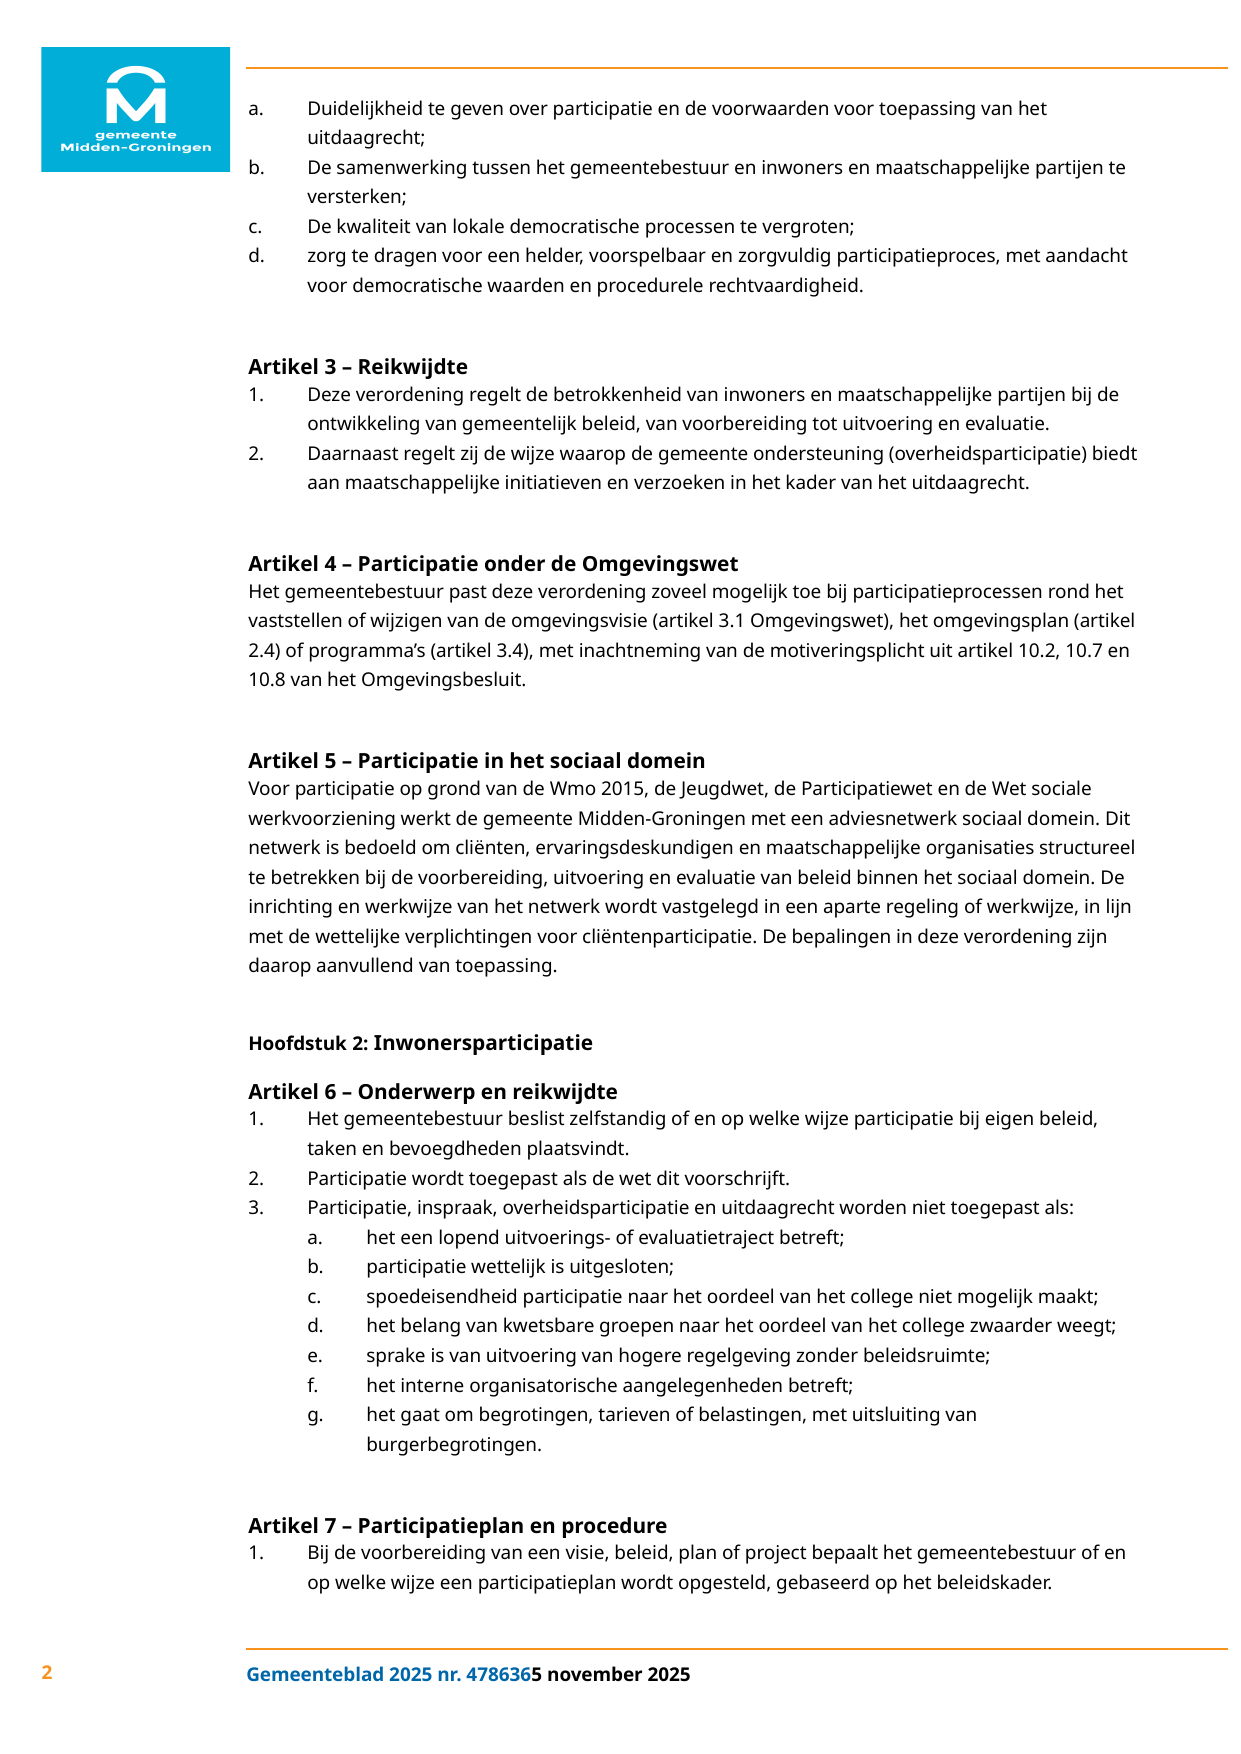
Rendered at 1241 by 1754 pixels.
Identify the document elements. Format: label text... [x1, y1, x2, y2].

picture [107, 89, 165, 122]
list participatie wettelijk is uitgesloten; [307, 1253, 1152, 1279]
list Duidelijkheid te geven over participatie en de voorwaarden voor toepassing van het uitdaagrecht; [248, 95, 1152, 150]
text Artikel 4 – Participatie onder de Omgevingswet [248, 549, 1152, 578]
text Voor participatie op grond van de Wmo 2015, de Jeugdwet, de Participatiewet en de Wet sociale werkvoorziening werkt de gemeente Midden-Groningen met een adviesnetwerk sociaal domein. Dit netwerk is bedoeld om cliënten, ervaringsdeskundigen en maatschappelijke organisaties structureel te betrekken bij de voorbereiding, uitvoering en evaluatie van beleid binnen het sociaal domein. De inrichting en werkwijze van het netwerk wordt vastgelegd in een aparte regeling of werkwijze, in lijn met de wettelijke verplichtingen voor cliëntenparticipatie. De bepalingen in deze verordening zijn daarop aanvullend van toepassing. [248, 775, 1152, 978]
list zorg te dragen voor een helder, voorspelbaar en zorgvuldig participatieproces, met aandacht voor democratische waarden en procedurele rechtvaardigheid. [248, 243, 1152, 298]
list het een lopend uitvoerings- of evaluatietraject betreft; [307, 1224, 1152, 1249]
list Participatie, inspraak, overheidsparticipatie en uitdaagrecht worden niet toegepast als: [248, 1194, 1152, 1220]
list Participatie wordt toegepast als de wet dit voorschrijft. [248, 1165, 1152, 1190]
text Hoofdstuk 2: Inwonersparticipatie [248, 1028, 1152, 1056]
text Artikel 3 – Reikwijdte [248, 352, 1152, 381]
picture [184, 146, 190, 153]
list De samenwerking tussen het gemeentebestuur en inwoners en maatschappelijke partijen te versterken; [248, 154, 1152, 209]
text Artikel 5 – Participatie in het sociaal domein [248, 747, 1152, 775]
text Artikel 6 – Onderwerp en reikwijdte [248, 1077, 1152, 1106]
list sprake is van uitvoering van hogere regelgeving zonder beleidsruimte; [307, 1342, 1152, 1368]
text Artikel 7 – Participatieplan en procedure [248, 1511, 1152, 1539]
text Het gemeentebestuur past deze verordening zoveel mogelijk toe bij participatieprocessen rond het vaststellen of wijzigen van de omgevingsvisie (artikel 3.1 Omgevingswet), het omgevingsplan (artikel 2.4) of programma’s (artikel 3.4), met inachtneming van de motiveringsplicht uit artikel 10.2, 10.7 en 10.8 van het Omgevingsbesluit. [248, 578, 1152, 692]
list Bij de voorbereiding van een visie, beleid, plan of project bepaalt het gemeentebestuur of en op welke wijze een participatieplan wordt opgesteld, gebaseerd op het beleidskader. [248, 1539, 1152, 1595]
list het belang van kwetsbare groepen naar het oordeel van het college zwaarder weegt; [307, 1313, 1152, 1338]
list Het gemeentebestuur beslist zelfstandig of en op welke wijze participatie bij eigen beleid, taken en bevoegdheden plaatsvindt. [248, 1106, 1152, 1161]
list spoedeisendheid participatie naar het oordeel van het college niet mogelijk maakt; [307, 1283, 1152, 1309]
list De kwaliteit van lokale democratische processen te vergroten; [248, 213, 1152, 239]
list het gaat om begrotingen, tarieven of belastingen, met uitsluiting van burgerbegrotingen. [307, 1401, 1152, 1457]
list het interne organisatorische aangelegenheden betreft; [307, 1372, 1152, 1397]
list Deze verordening regelt de betrokkenheid van inwoners en maatschappelijke partijen bij de ontwikkeling van gemeentelijk beleid, van voorbereiding tot uitvoering en evaluatie. [248, 381, 1152, 436]
picture [108, 66, 164, 82]
list Daarnaast regelt zij de wijze waarop de gemeente ondersteuning (overheidsparticipatie) biedt aan maatschappelijke initiatieven en verzoeken in het kader van het uitdaagrecht. [248, 440, 1152, 495]
